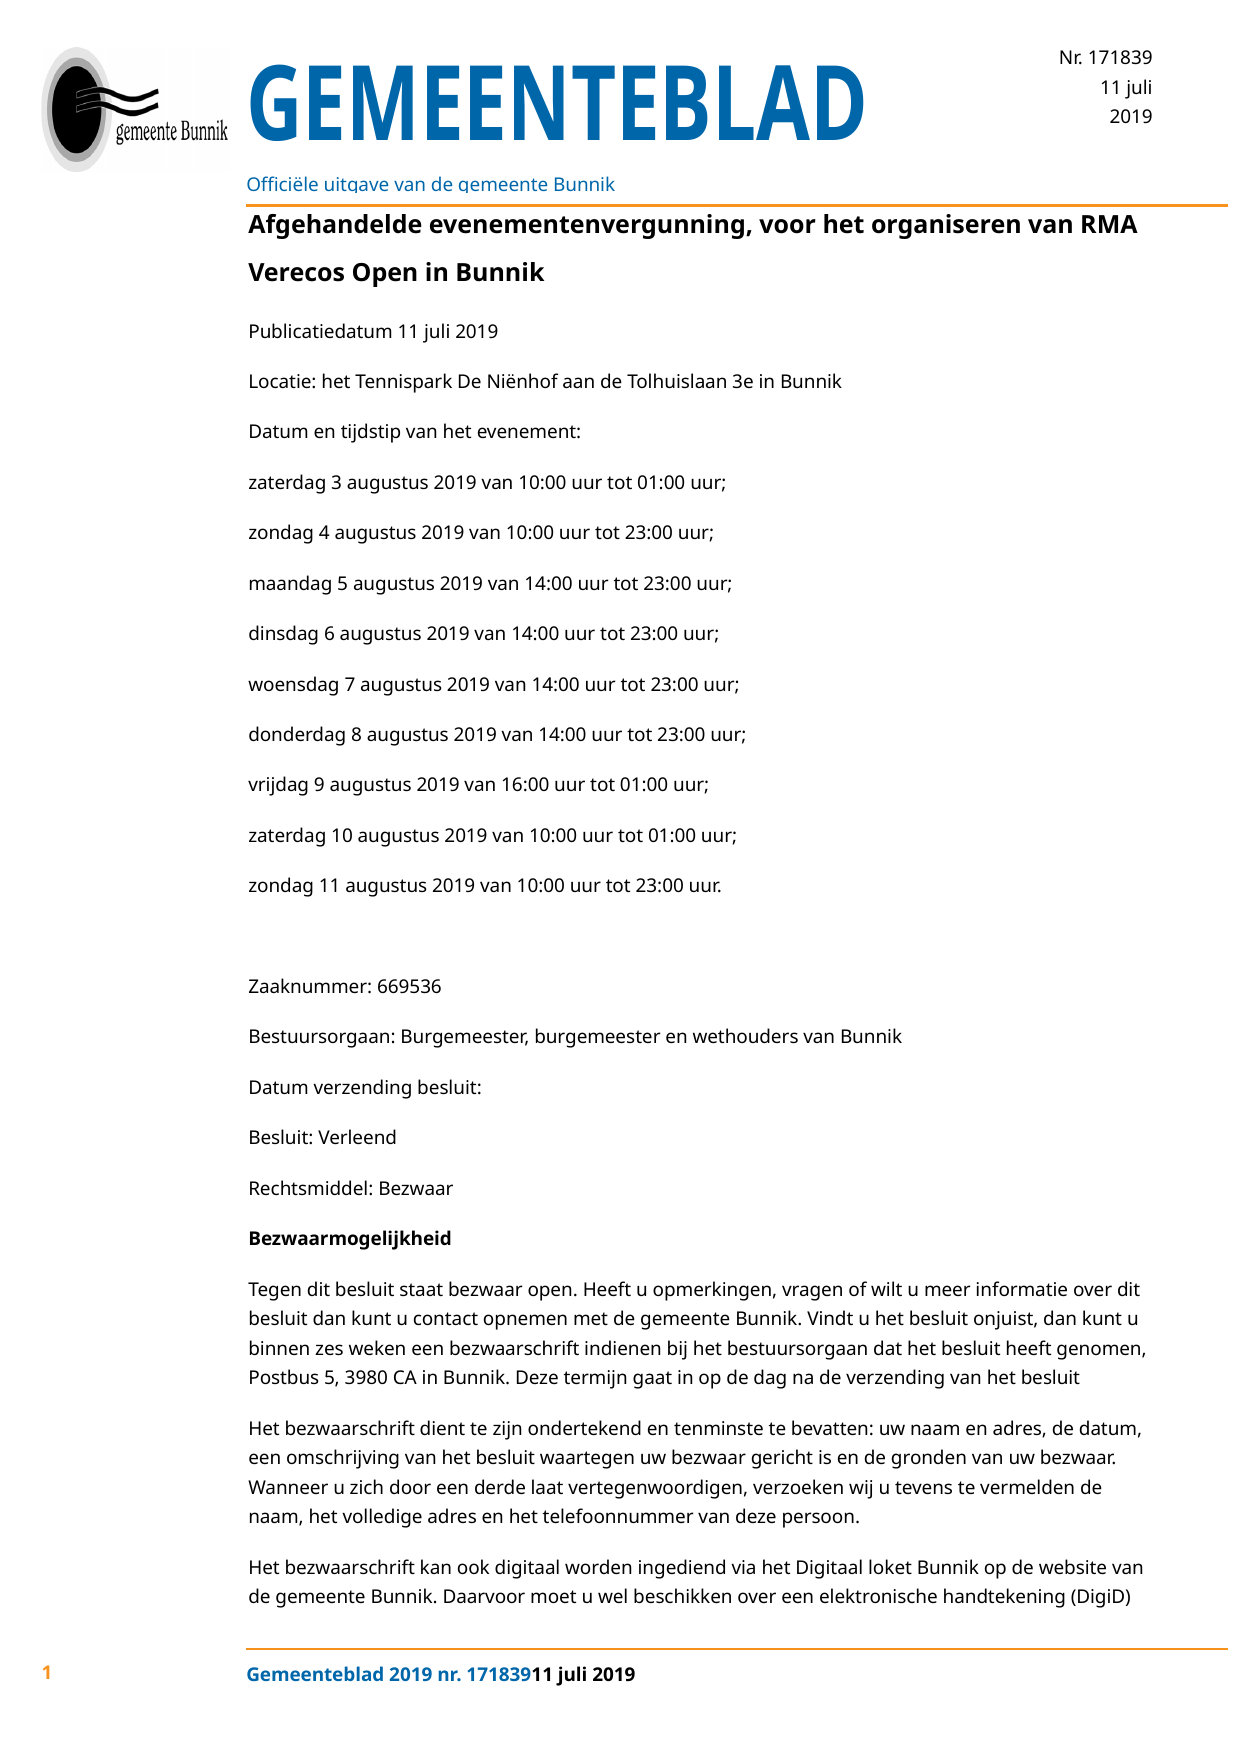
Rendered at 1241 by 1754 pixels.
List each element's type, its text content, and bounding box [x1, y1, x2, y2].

picture [41, 47, 231, 172]
text vrijdag 9 augustus 2019 van 16:00 uur tot 01:00 uur; [248, 772, 1152, 797]
text Datum en tijdstip van het evenement: [248, 419, 1152, 444]
text Locatie: het Tennispark De Niënhof aan de Tolhuislaan 3e in Bunnik [248, 368, 1152, 394]
text Afgehandelde evenementenvergunning, voor het organiseren van RMA Verecos Open in Bunnik [248, 207, 1152, 288]
text Het bezwaarschrift dient te zijn ondertekend en tenminste te bevatten: uw naam en adres, de datum, een omschrijving van het besluit waartegen uw bezwaar gericht is en de gronden van uw bezwaar. Wanneer u zich door een derde laat vertegenwoordigen, verzoeken wij u tevens te vermelden de naam, het volledige adres en het telefoonnummer van deze persoon. [248, 1415, 1152, 1529]
text Het bezwaarschrift kan ook digitaal worden ingediend via het Digitaal loket Bunnik op de website van de gemeente Bunnik. Daarvoor moet u wel beschikken over een elektronische handtekening (DigiD) [248, 1554, 1152, 1609]
text Bezwaarmogelijkheid [248, 1225, 1152, 1251]
text Bestuursorgaan: Burgemeester, burgemeester en wethouders van Bunnik [248, 1024, 1152, 1049]
text zondag 11 augustus 2019 van 10:00 uur tot 23:00 uur. [248, 872, 1152, 898]
text Publicatiedatum 11 juli 2019 [248, 318, 1152, 344]
text zaterdag 3 augustus 2019 van 10:00 uur tot 01:00 uur; [248, 469, 1152, 495]
text zondag 4 augustus 2019 van 10:00 uur tot 23:00 uur; [248, 519, 1152, 545]
text zaterdag 10 augustus 2019 van 10:00 uur tot 01:00 uur; [248, 822, 1152, 848]
text Tegen dit besluit staat bezwaar open. Heeft u opmerkingen, vragen of wilt u meer informatie over dit besluit dan kunt u contact opnemen met de gemeente Bunnik. Vindt u het besluit onjuist, dan kunt u binnen zes weken een bezwaarschrift indienen bij het bestuursorgaan dat het besluit heeft genomen, Postbus 5, 3980 CA in Bunnik. Deze termijn gaat in op de dag na de verzending van het besluit [248, 1276, 1152, 1390]
text maandag 5 augustus 2019 van 14:00 uur tot 23:00 uur; [248, 570, 1152, 596]
text donderdag 8 augustus 2019 van 14:00 uur tot 23:00 uur; [248, 721, 1152, 747]
text Rechtsmiddel: Bezwaar [248, 1175, 1152, 1201]
text Besluit: Verleend [248, 1124, 1152, 1150]
text dinsdag 6 augustus 2019 van 14:00 uur tot 23:00 uur; [248, 620, 1152, 646]
text woensdag 7 augustus 2019 van 14:00 uur tot 23:00 uur; [248, 671, 1152, 697]
text Datum verzending besluit: [248, 1074, 1152, 1100]
text Zaaknummer: 669536 [248, 973, 1152, 999]
